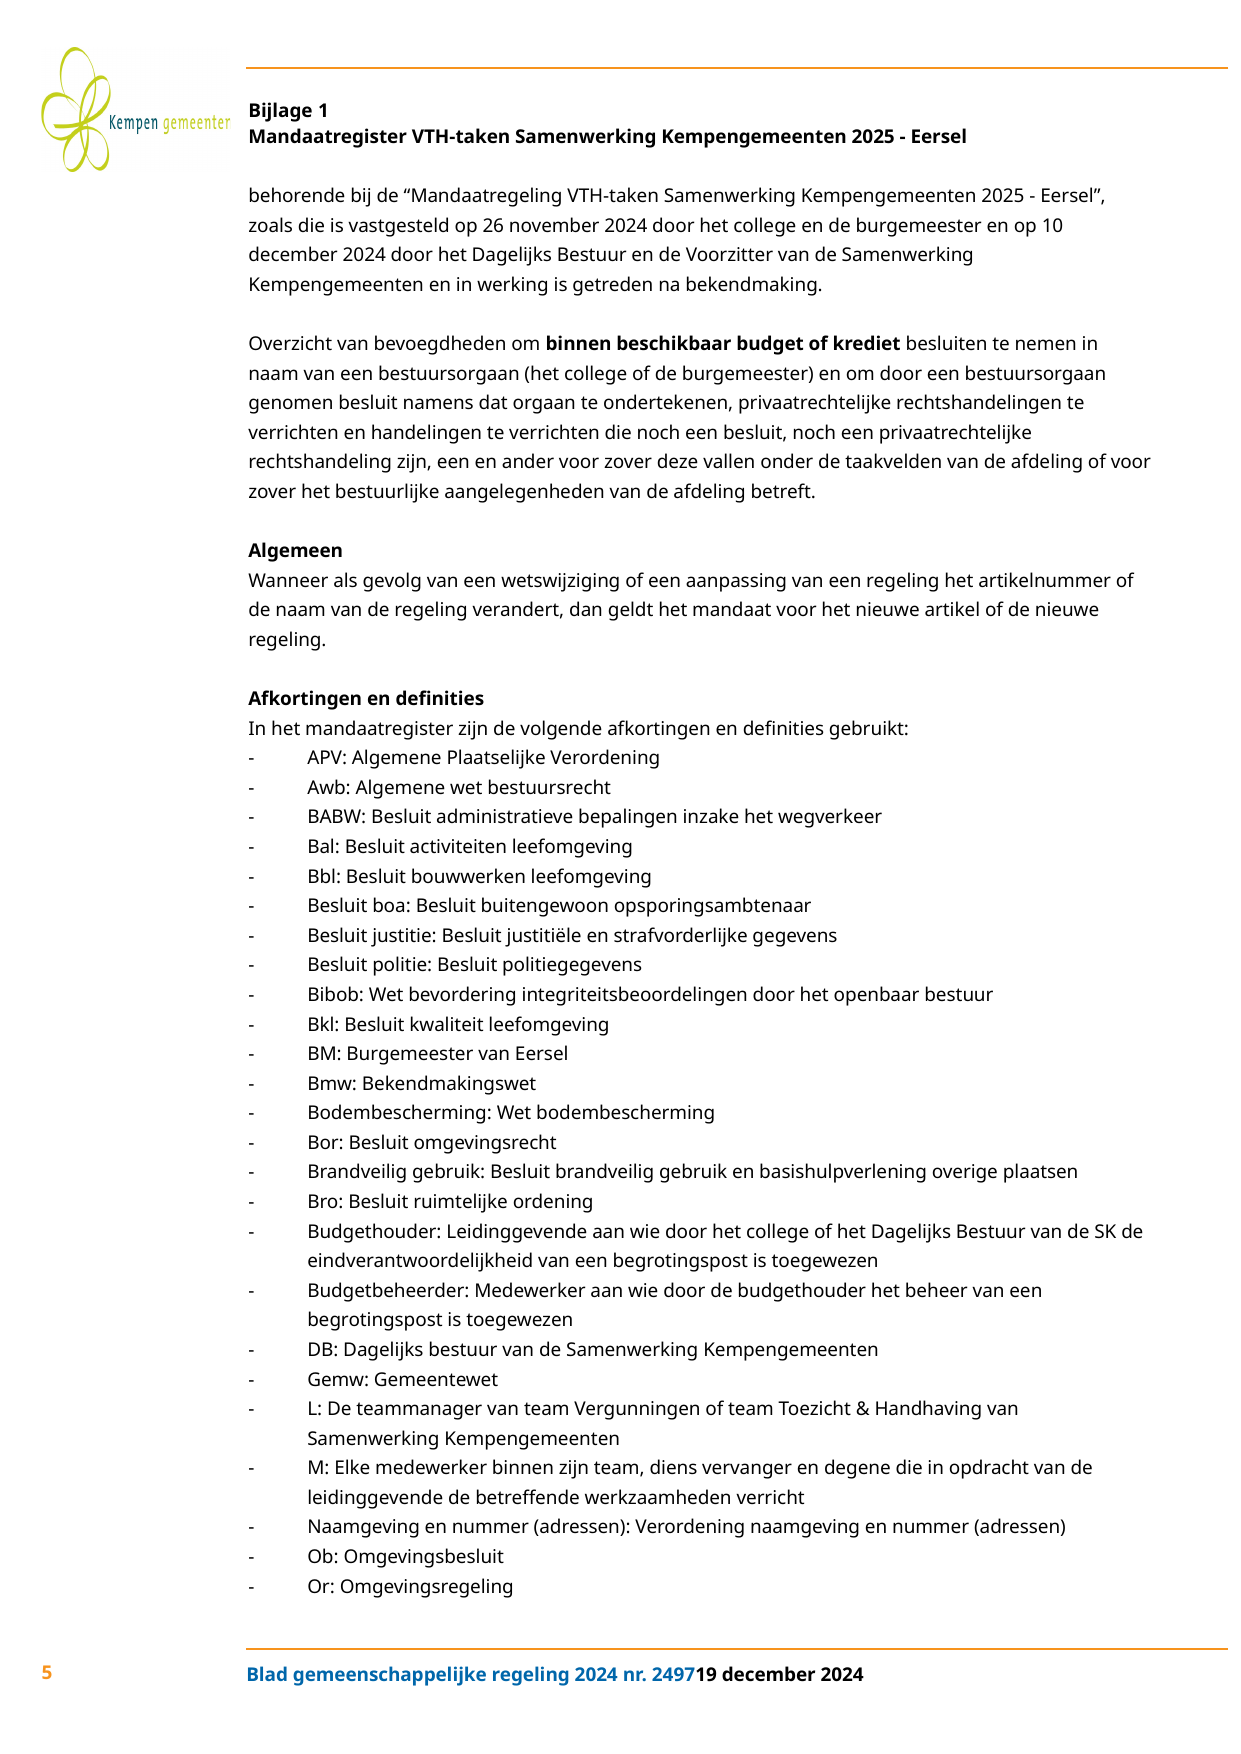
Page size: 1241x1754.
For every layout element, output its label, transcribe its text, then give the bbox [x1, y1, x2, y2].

list Besluit justitie: Besluit justitiële en strafvorderlijke gegevens [248, 922, 1152, 948]
list Gemw: Gemeentewet [248, 1366, 1152, 1392]
list Bibob: Wet bevordering integriteitsbeoordelingen door het openbaar bestuur [248, 981, 1152, 1007]
list Bbl: Besluit bouwwerken leefomgeving [248, 863, 1152, 889]
list Bro: Besluit ruimtelijke ordening [248, 1188, 1152, 1214]
list Awb: Algemene wet bestuursrecht [248, 774, 1152, 800]
list Budgethouder: Leidinggevende aan wie door het college of het Dagelijks Bestuur van de SK de eindverantwoordelijkheid van een begrotingspost is toegewezen [248, 1218, 1152, 1273]
text behorende bij de “Mandaatregeling VTH-taken Samenwerking Kempengemeenten 2025 - Eersel”, zoals die is vastgesteld op 26 november 2024 door het college en de burgemeester en op 10 december 2024 door het Dagelijks Bestuur en de Voorzitter van de Samenwerking Kempengemeenten en in werking is getreden na bekendmaking. [248, 182, 1152, 297]
list Bkl: Besluit kwaliteit leefomgeving [248, 1011, 1152, 1037]
list Bmw: Bekendmakingswet [248, 1070, 1152, 1096]
text Wanneer als gevolg van een wetswijziging of een aanpassing van een regeling het artikelnummer of de naam van de regeling verandert, dan geldt het mandaat voor het nieuwe artikel of de nieuwe regeling. [248, 567, 1152, 652]
list BABW: Besluit administratieve bepalingen inzake het wegverkeer [248, 804, 1152, 829]
list Bodembescherming: Wet bodembescherming [248, 1099, 1152, 1125]
text Bijlage 1 [248, 95, 1152, 123]
list Budgetbeheerder: Medewerker aan wie door de budgethouder het beheer van een begrotingspost is toegewezen [248, 1277, 1152, 1332]
text Afkortingen en definities [248, 685, 1152, 711]
list L: De teammanager van team Vergunningen of team Toezicht & Handhaving van Samenwerking Kempengemeenten [248, 1395, 1152, 1451]
text In het mandaatregister zijn de volgende afkortingen en definities gebruikt: [248, 715, 1152, 741]
list Besluit boa: Besluit buitengewoon opsporingsambtenaar [248, 892, 1152, 918]
list BM: Burgemeester van Eersel [248, 1040, 1152, 1066]
list Ob: Omgevingsbesluit [248, 1543, 1152, 1569]
list Besluit politie: Besluit politiegegevens [248, 952, 1152, 977]
text Algemeen [248, 537, 1152, 563]
list M: Elke medewerker binnen zijn team, diens vervanger en degene die in opdracht van de leidinggevende de betreffende werkzaamheden verricht [248, 1454, 1152, 1510]
list Naamgeving en nummer (adressen): Verordening naamgeving en nummer (adressen) [248, 1514, 1152, 1539]
list Or: Omgevingsregeling [248, 1573, 1152, 1599]
text Overzicht van bevoegdheden om binnen beschikbaar budget of krediet besluiten te nemen in naam van een bestuursorgaan (het college of de burgemeester) en om door een bestuursorgaan genomen besluit namens dat orgaan te ondertekenen, privaatrechtelijke rechtshandelingen te verrichten en handelingen te verrichten die noch een besluit, noch een privaatrechtelijke rechtshandeling zijn, een en ander voor zover deze vallen onder de taakvelden van de afdeling of voor zover het bestuurlijke aangelegenheden van de afdeling betreft. [248, 330, 1152, 504]
list Brandveilig gebruik: Besluit brandveilig gebruik en basishulpverlening overige plaatsen [248, 1159, 1152, 1184]
list APV: Algemene Plaatselijke Verordening [248, 744, 1152, 770]
picture [41, 47, 231, 172]
list Bal: Besluit activiteiten leefomgeving [248, 833, 1152, 859]
text Mandaatregister VTH-taken Samenwerking Kempengemeenten 2025 - Eersel [248, 123, 1152, 149]
list Bor: Besluit omgevingsrecht [248, 1129, 1152, 1155]
list DB: Dagelijks bestuur van de Samenwerking Kempengemeenten [248, 1336, 1152, 1362]
